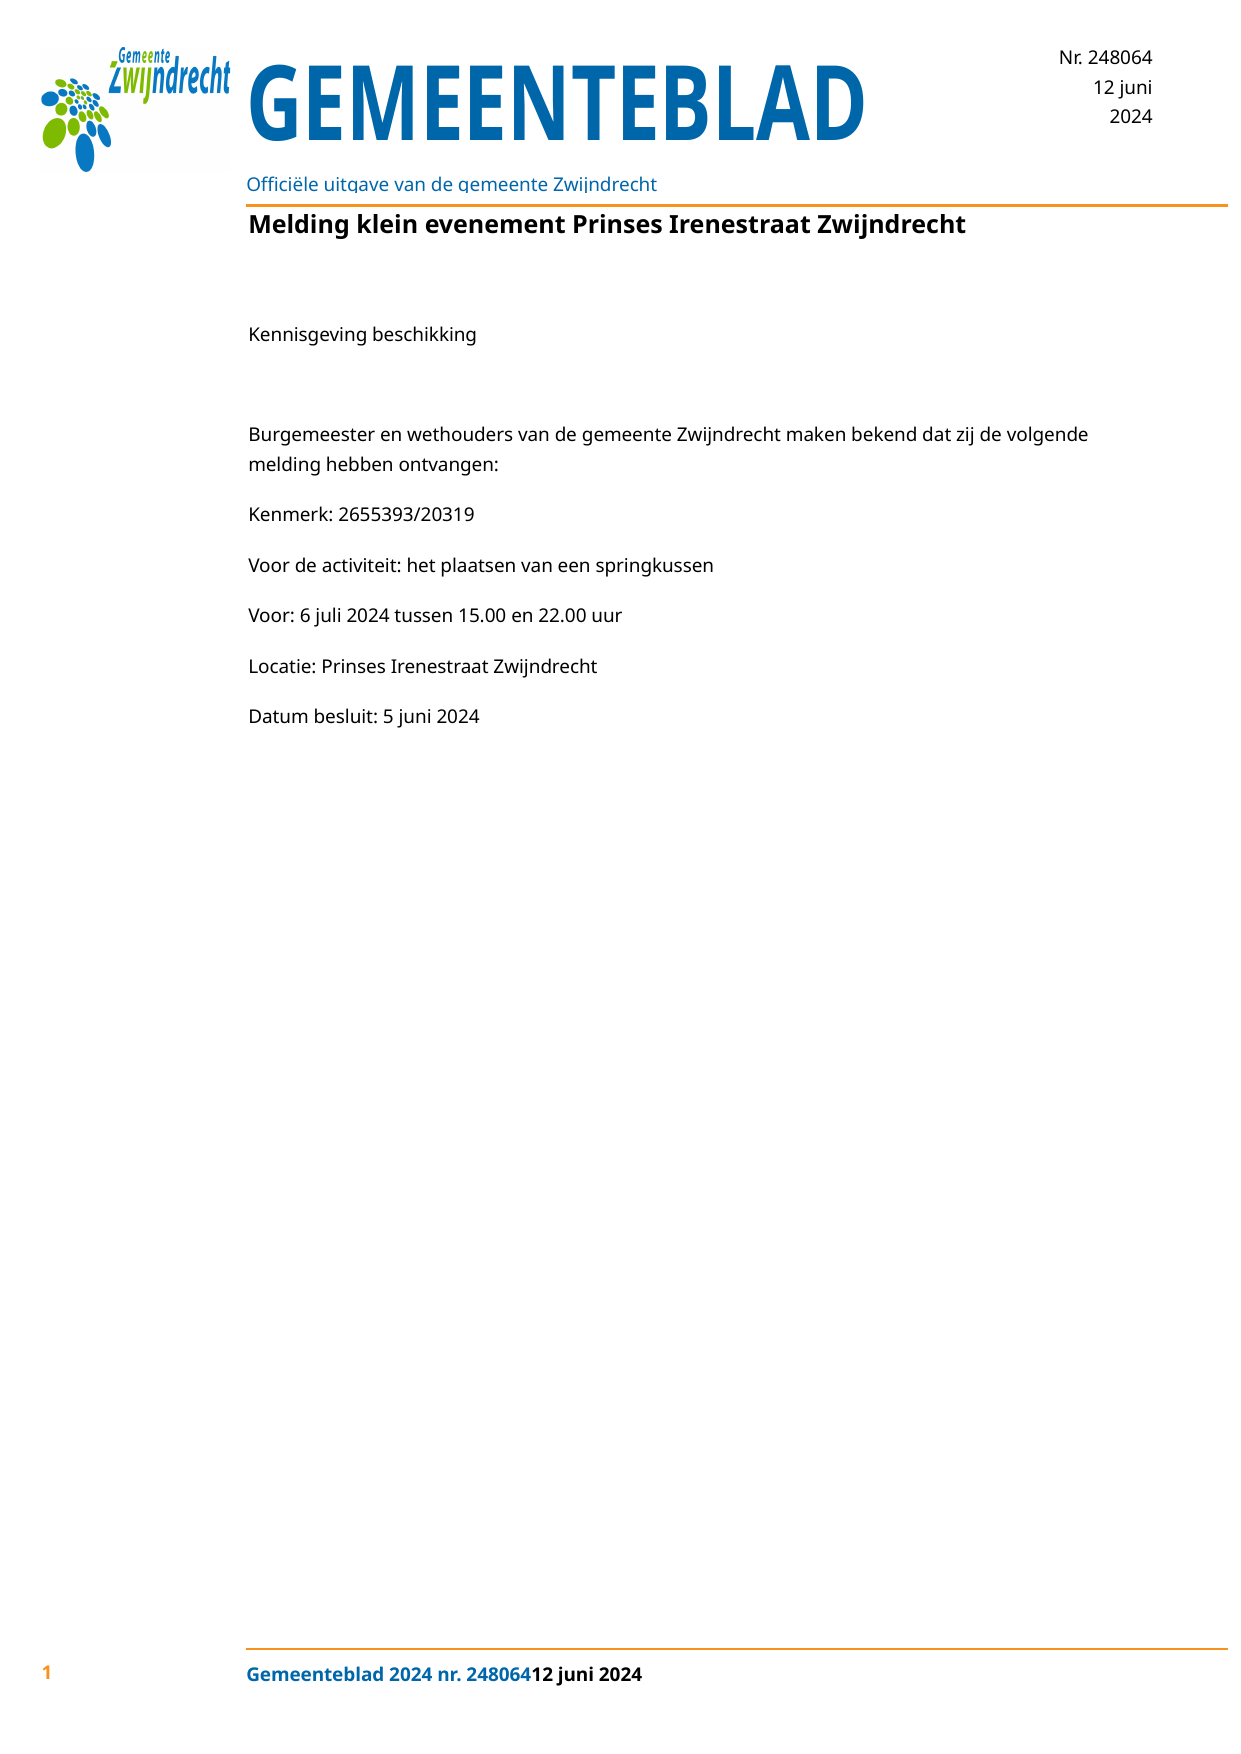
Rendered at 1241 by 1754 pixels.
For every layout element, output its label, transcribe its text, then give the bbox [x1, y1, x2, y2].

text Voor de activiteit: het plaatsen van een springkussen [248, 552, 1152, 578]
text Voor: 6 juli 2024 tussen 15.00 en 22.00 uur [248, 602, 1152, 628]
text Locatie: Prinses Irenestraat Zwijndrecht [248, 653, 1152, 678]
text Burgemeester en wethouders van de gemeente Zwijndrecht maken bekend dat zij de volgende melding hebben ontvangen: [248, 422, 1152, 477]
text Datum besluit: 5 juni 2024 [248, 703, 1152, 729]
picture [41, 47, 231, 172]
text Kennisgeving beschikking [248, 321, 1152, 346]
text Melding klein evenement Prinses Irenestraat Zwijndrecht [248, 207, 1152, 241]
text Kenmerk: 2655393/20319 [248, 502, 1152, 527]
